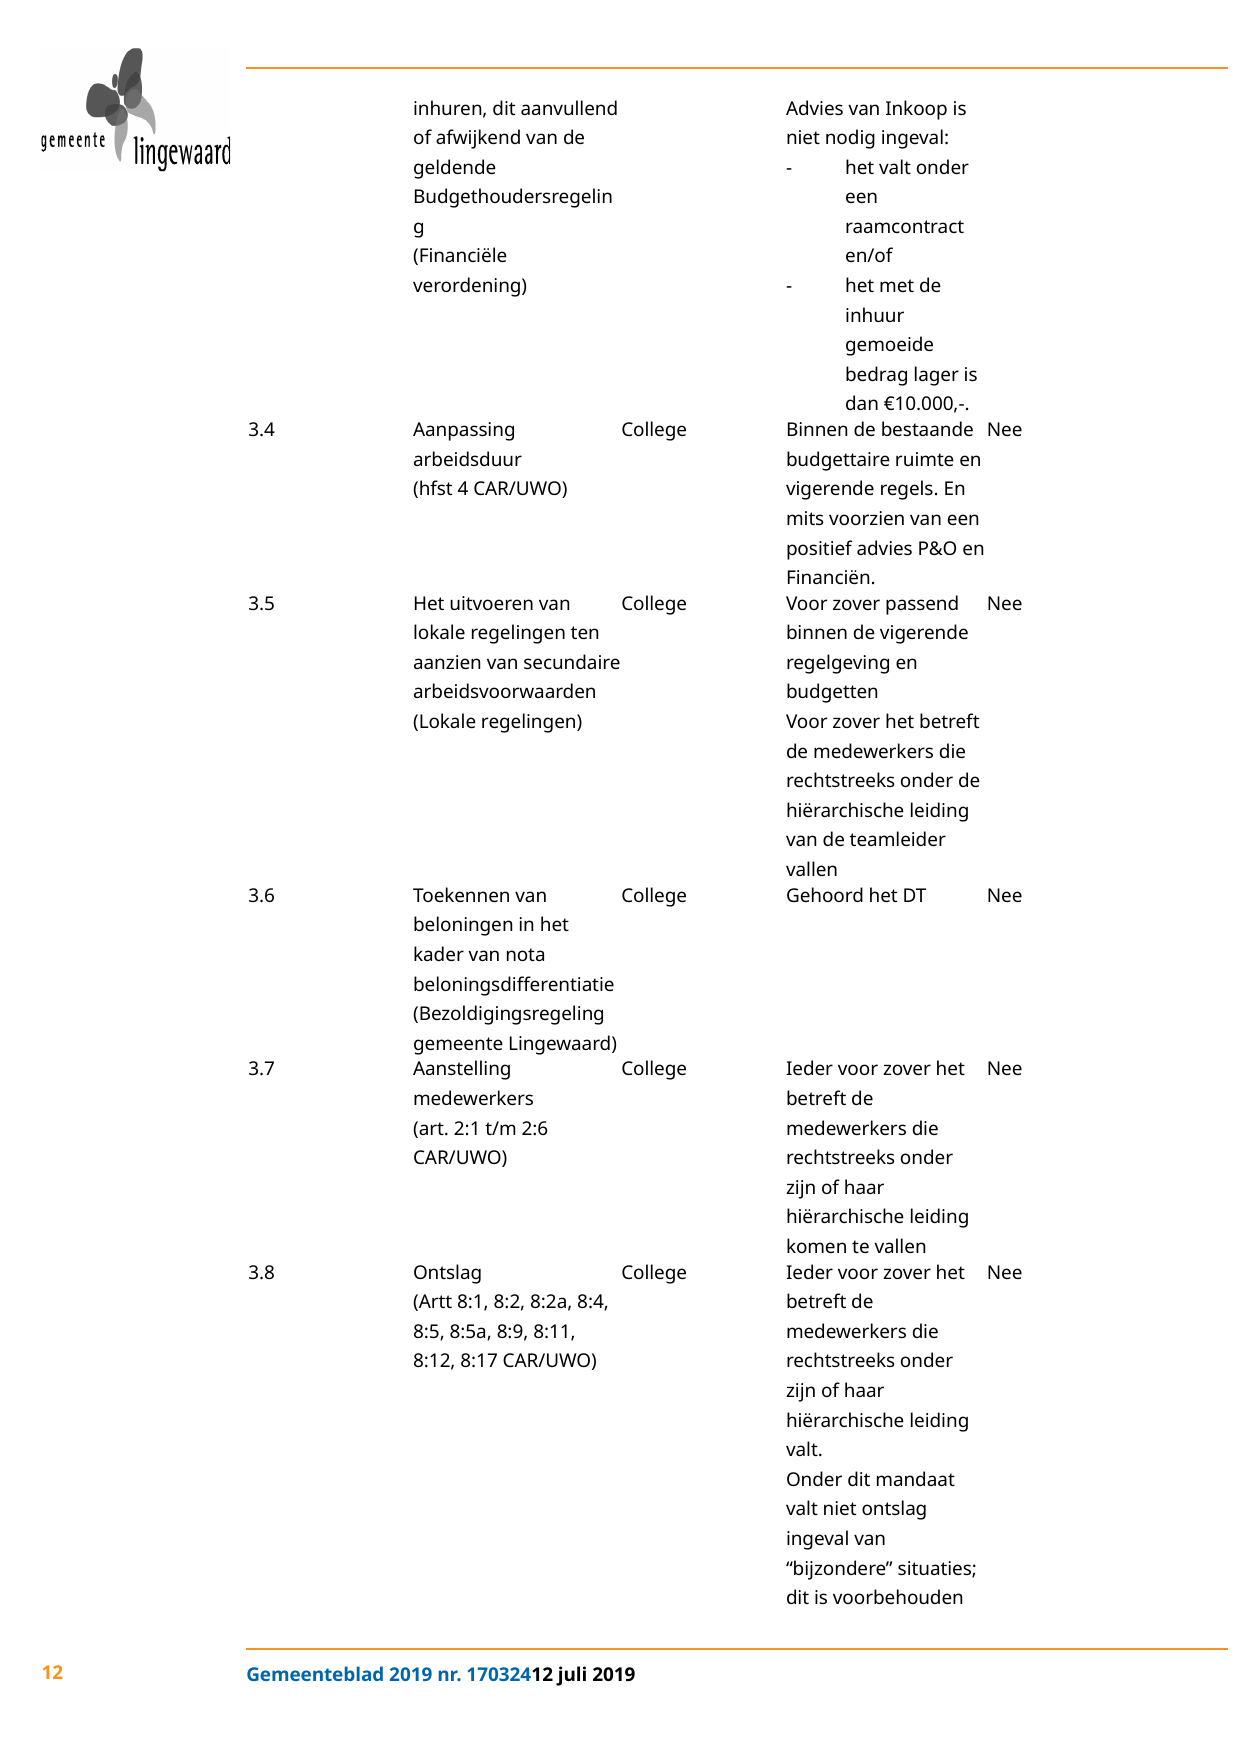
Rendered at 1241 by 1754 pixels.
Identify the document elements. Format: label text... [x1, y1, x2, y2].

table_cell Het uitvoeren van lokale regelingen ten aanzien van secundaire arbeidsvoorwaarden (Lokale regelingen) [413, 590, 621, 882]
table_cell 3.7 [248, 1056, 413, 1259]
table_cell Ontslag (Artt 8:1, 8:2, 8:2a, 8:4, 8:5, 8:5a, 8:9, 8:11, 8:12, 8:17 CAR/UWO) [413, 1259, 621, 1610]
table_cell Nee [987, 882, 1152, 1056]
table_cell College [621, 1259, 786, 1610]
table_cell Ieder voor zover het betreft de medewerkers die rechtstreeks onder zijn of haar hiërarchische leiding valt. Onder dit mandaat valt niet ontslag ingeval van “bijzondere” situaties; dit is voorbehouden [786, 1259, 987, 1610]
table_cell 3.5 [248, 590, 413, 882]
table_cell Nee [987, 416, 1152, 590]
table_cell Nee [987, 1259, 1152, 1610]
table_cell [621, 95, 786, 416]
table_cell Binnen de bestaande budgettaire ruimte en vigerende regels. En mits voorzien van een positief advies P&O en Financiën. [786, 416, 987, 590]
picture [41, 47, 231, 172]
table_cell College [621, 1056, 786, 1259]
table_cell Nee [987, 1056, 1152, 1259]
table_cell Toekennen van beloningen in het kader van nota beloningsdifferentiatie (Bezoldigingsregeling gemeente Lingewaard) [413, 882, 621, 1056]
table_cell [987, 95, 1152, 416]
table_cell Voor zover passend binnen de vigerende regelgeving en budgetten Voor zover het betreft de medewerkers die rechtstreeks onder de hiërarchische leiding van de teamleider vallen [786, 590, 987, 882]
table_cell Ieder voor zover het betreft de medewerkers die rechtstreeks onder zijn of haar hiërarchische leiding komen te vallen [786, 1056, 987, 1259]
table_cell College [621, 416, 786, 590]
table_cell Gehoord het DT [786, 882, 987, 1056]
table_cell Advies van Inkoop is niet nodig ingeval: het valt onder een raamcontract en/of het met de inhuur gemoeide bedrag lager is dan €10.000,-. [786, 95, 987, 416]
table_cell Aanpassing arbeidsduur (hfst 4 CAR/UWO) [413, 416, 621, 590]
table_cell Nee [987, 590, 1152, 882]
table_cell 3.6 [248, 882, 413, 1056]
table_cell College [621, 882, 786, 1056]
table_cell 3.8 [248, 1259, 413, 1610]
table_cell College [621, 590, 786, 882]
table_cell inhuren, dit aanvullend of afwijkend van de geldende Budgethoudersregeling (Financiële verordening) [413, 95, 621, 416]
table_cell 3.4 [248, 416, 413, 590]
table_cell [248, 95, 413, 416]
table_cell Aanstelling medewerkers (art. 2:1 t/m 2:6 CAR/UWO) [413, 1056, 621, 1259]
